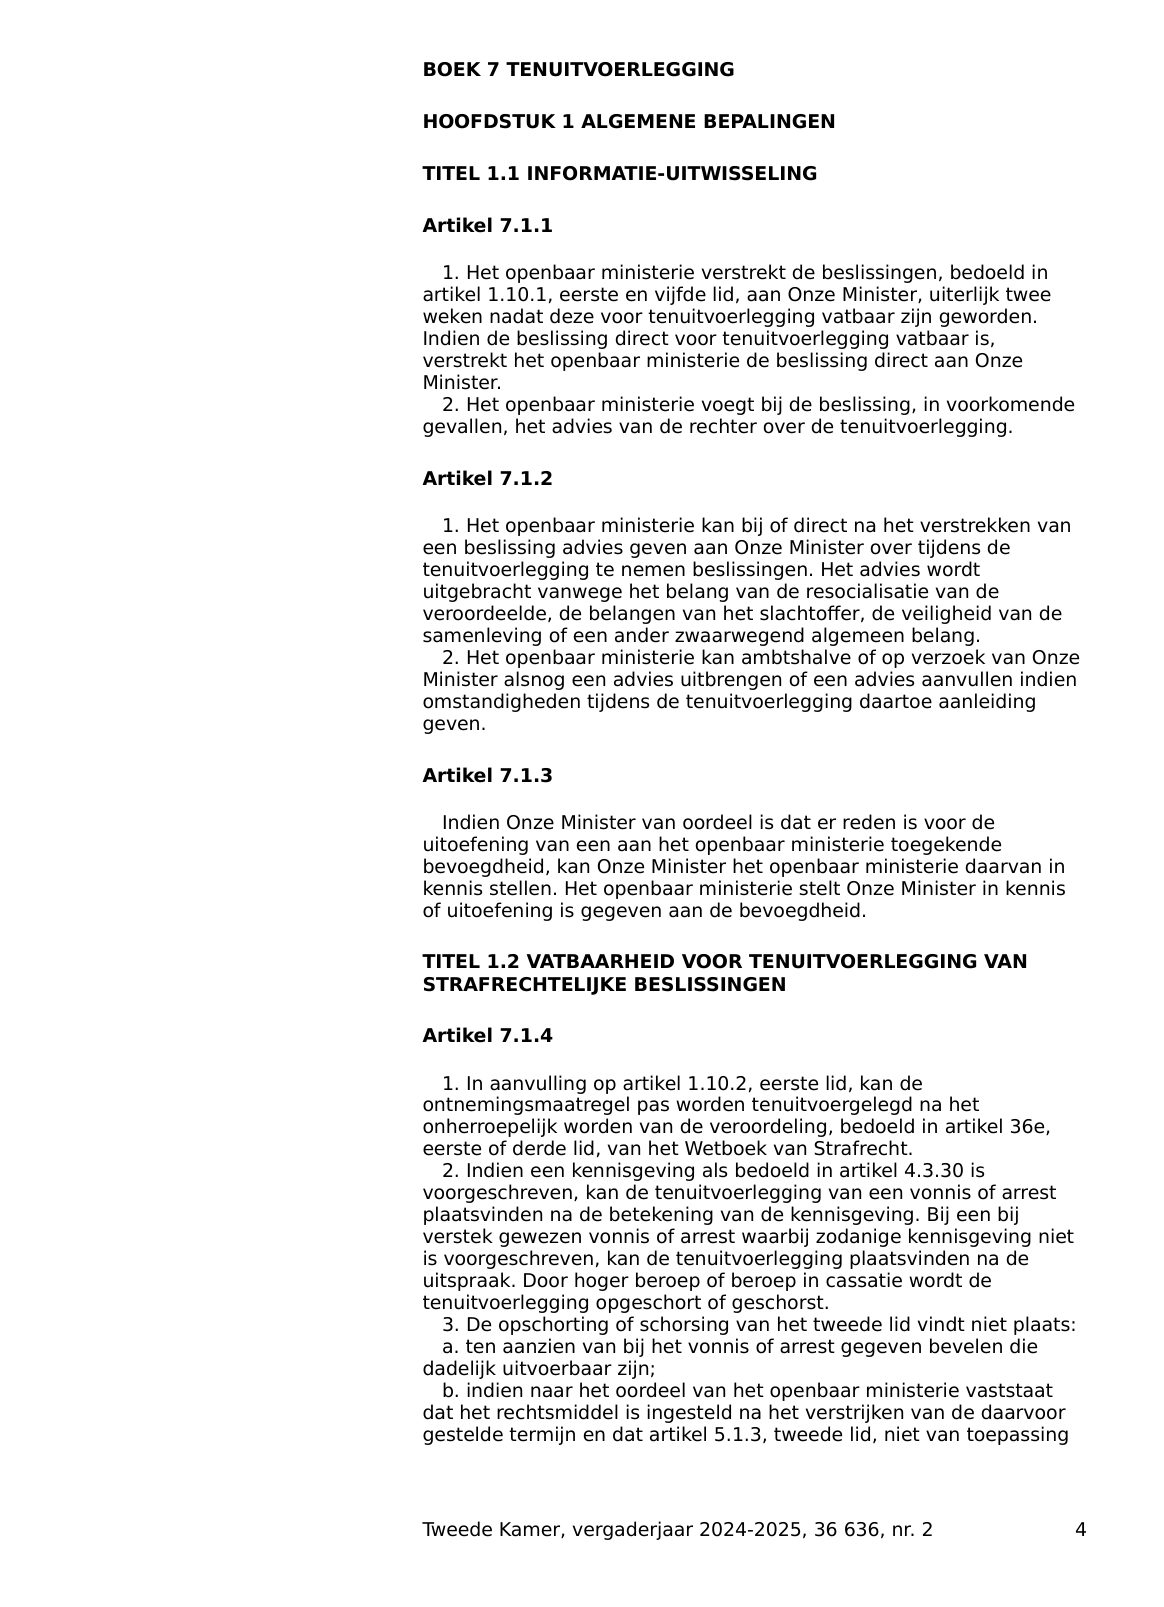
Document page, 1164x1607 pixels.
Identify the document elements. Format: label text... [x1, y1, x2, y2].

subtitle Artikel 7.1.1 [422, 215, 1087, 237]
text 2. Het openbaar ministerie kan ambtshalve of op verzoek van Onze Minister alsnog een advies uitbrengen of een advies aanvullen indien omstandigheden tijdens de tenuitvoerlegging daartoe aanleiding geven. [422, 647, 1087, 734]
subtitle BOEK 7 TENUITVOERLEGGING [422, 59, 1087, 81]
subtitle Artikel 7.1.4 [422, 1025, 1087, 1047]
text 1. Het openbaar ministerie verstrekt de beslissingen, bedoeld in artikel 1.10.1, eerste en vijfde lid, aan Onze Minister, uiterlijk twee weken nadat deze voor tenuitvoerlegging vatbaar zijn geworden. Indien de beslissing direct voor tenuitvoerlegging vatbaar is, verstrekt het openbaar ministerie de beslissing direct aan Onze Minister. [422, 262, 1087, 394]
text a. ten aanzien van bij het vonnis of arrest gegeven bevelen die dadelijk uitvoerbaar zijn; [422, 1336, 1087, 1380]
subtitle TITEL 1.2 VATBAARHEID VOOR TENUITVOERLEGGING VAN STRAFRECHTELIJKE BESLISSINGEN [422, 951, 1087, 995]
text 2. Indien een kennisgeving als bedoeld in artikel 4.3.30 is voorgeschreven, kan de tenuitvoerlegging van een vonnis of arrest plaatsvinden na de betekening van de kennisgeving. Bij een bij verstek gewezen vonnis of arrest waarbij zodanige kennisgeving niet is voorgeschreven, kan de tenuitvoerlegging plaatsvinden na de uitspraak. Door hoger beroep of beroep in cassatie wordt de tenuitvoerlegging opgeschort of geschorst. [422, 1160, 1087, 1314]
subtitle HOOFDSTUK 1 ALGEMENE BEPALINGEN [422, 111, 1087, 133]
text Indien Onze Minister van oordeel is dat er reden is voor de uitoefening van een aan het openbaar ministerie toegekende bevoegdheid, kan Onze Minister het openbaar ministerie daarvan in kennis stellen. Het openbaar ministerie stelt Onze Minister in kennis of uitoefening is gegeven aan de bevoegdheid. [422, 812, 1087, 921]
subtitle Artikel 7.1.3 [422, 764, 1087, 787]
text b. indien naar het oordeel van het openbaar ministerie vaststaat dat het rechtsmiddel is ingesteld na het verstrijken van de daarvoor gestelde termijn en dat artikel 5.1.3, tweede lid, niet van toepassing [422, 1380, 1087, 1446]
text 3. De opschorting of schorsing van het tweede lid vindt niet plaats: [422, 1314, 1087, 1336]
text 1. Het openbaar ministerie kan bij of direct na het verstrekken van een beslissing advies geven aan Onze Minister over tijdens de tenuitvoerlegging te nemen beslissingen. Het advies wordt uitgebracht vanwege het belang van de resocialisatie van de veroordeelde, de belangen van het slachtoffer, de veiligheid van de samenleving of een ander zwaarwegend algemeen belang. [422, 515, 1087, 647]
text 1. In aanvulling op artikel 1.10.2, eerste lid, kan de ontnemingsmaatregel pas worden tenuitvoergelegd na het onherroepelijk worden van de veroordeling, bedoeld in artikel 36e, eerste of derde lid, van het Wetboek van Strafrecht. [422, 1072, 1087, 1160]
subtitle Artikel 7.1.2 [422, 468, 1087, 490]
text 2. Het openbaar ministerie voegt bij de beslissing, in voorkomende gevallen, het advies van de rechter over de tenuitvoerlegging. [422, 394, 1087, 438]
subtitle TITEL 1.1 INFORMATIE-UITWISSELING [422, 163, 1087, 185]
